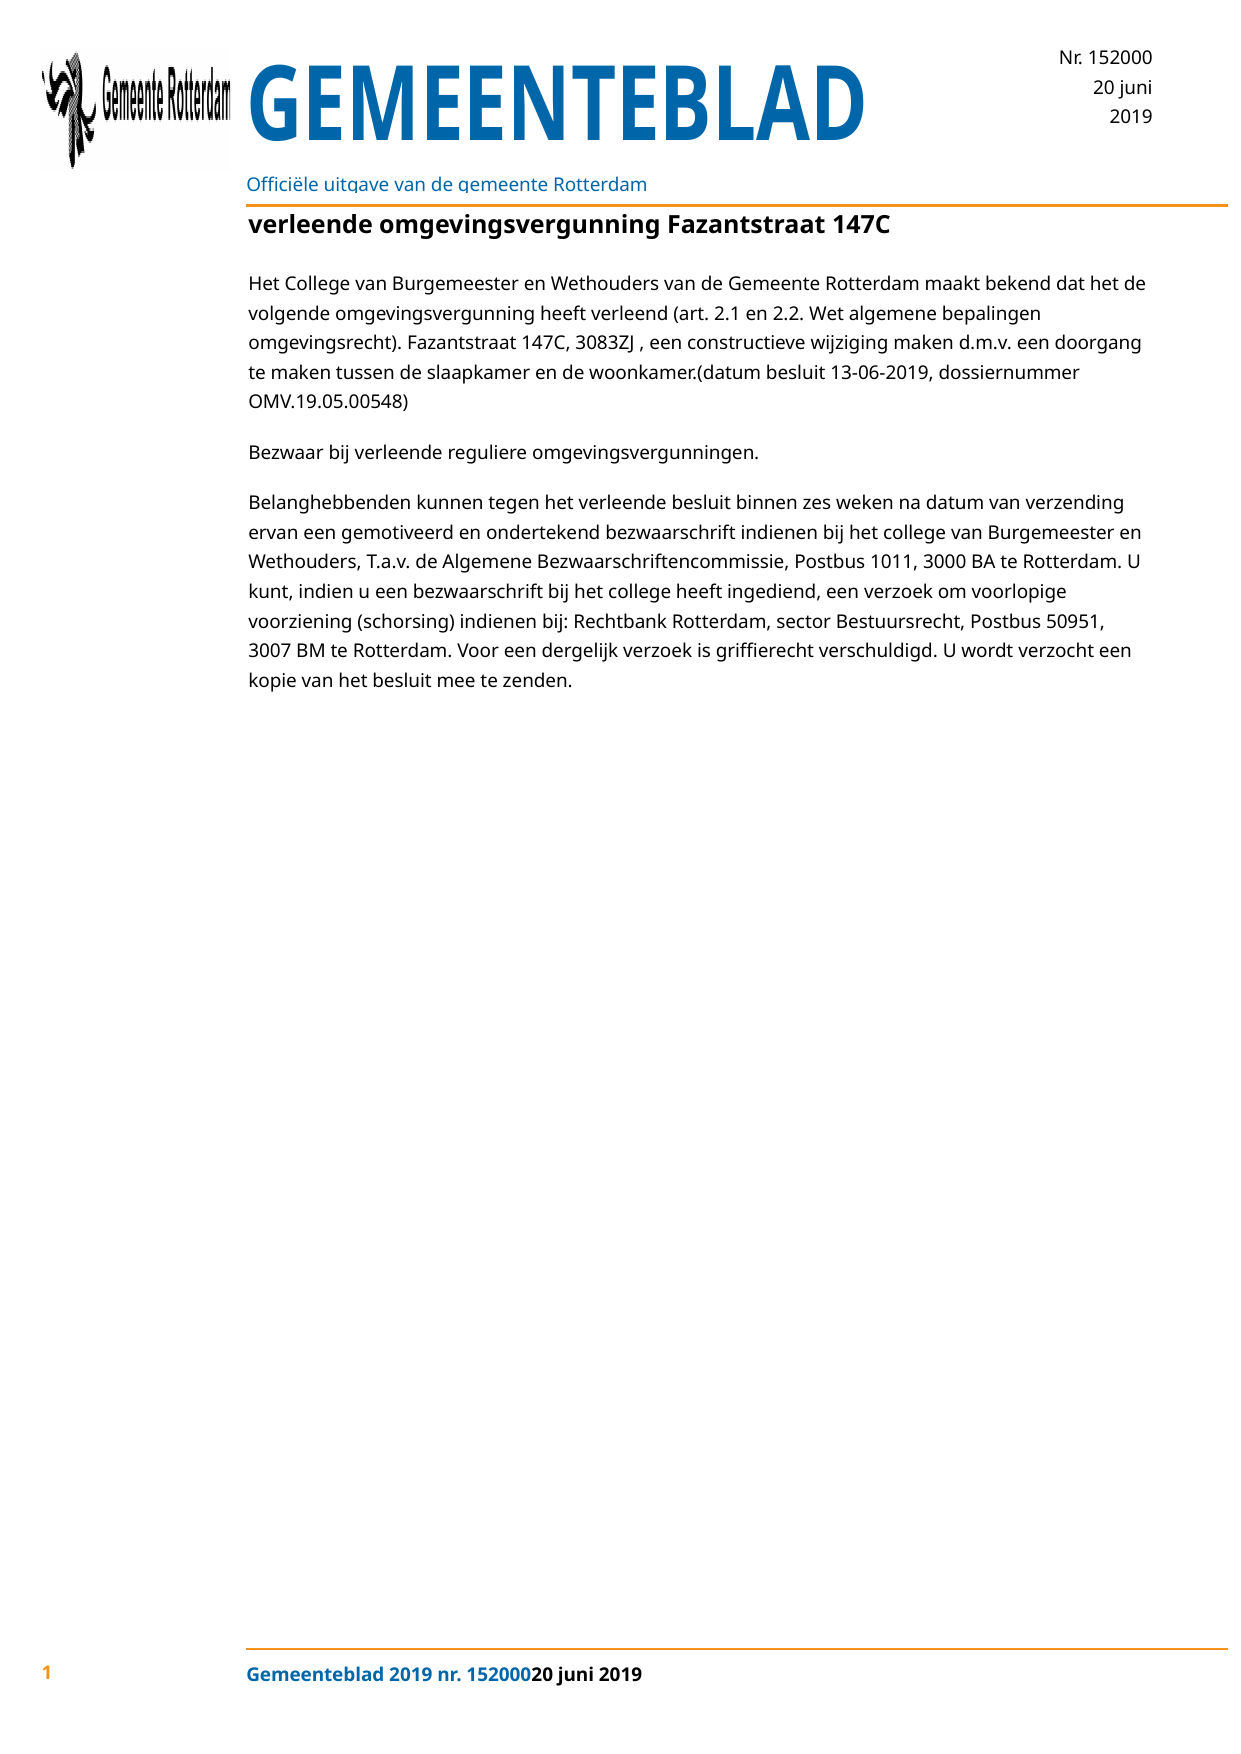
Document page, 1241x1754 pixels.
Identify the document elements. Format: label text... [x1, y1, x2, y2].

text verleende omgevingsvergunning Fazantstraat 147C [248, 207, 1152, 241]
text Belanghebbenden kunnen tegen het verleende besluit binnen zes weken na datum van verzending ervan een gemotiveerd en ondertekend bezwaarschrift indienen bij het college van Burgemeester en Wethouders, T.a.v. de Algemene Bezwaarschriftencommissie, Postbus 1011, 3000 BA te Rotterdam. U kunt, indien u een bezwaarschrift bij het college heeft ingediend, een verzoek om voorlopige voorziening (schorsing) indienen bij: Rechtbank Rotterdam, sector Bestuursrecht, Postbus 50951, 3007 BM te Rotterdam. Voor een dergelijk verzoek is griffierecht verschuldigd. U wordt verzocht een kopie van het besluit mee te zenden. [248, 489, 1152, 693]
text Bezwaar bij verleende reguliere omgevingsvergunningen. [248, 439, 1152, 465]
text Het College van Burgemeester en Wethouders van de Gemeente Rotterdam maakt bekend dat het de volgende omgevingsvergunning heeft verleend (art. 2.1 en 2.2. Wet algemene bepalingen omgevingsrecht). Fazantstraat 147C, 3083ZJ , een constructieve wijziging maken d.m.v. een doorgang te maken tussen de slaapkamer en de woonkamer.(datum besluit 13-06-2019, dossiernummer OMV.19.05.00548) [248, 270, 1152, 414]
picture [41, 47, 231, 172]
